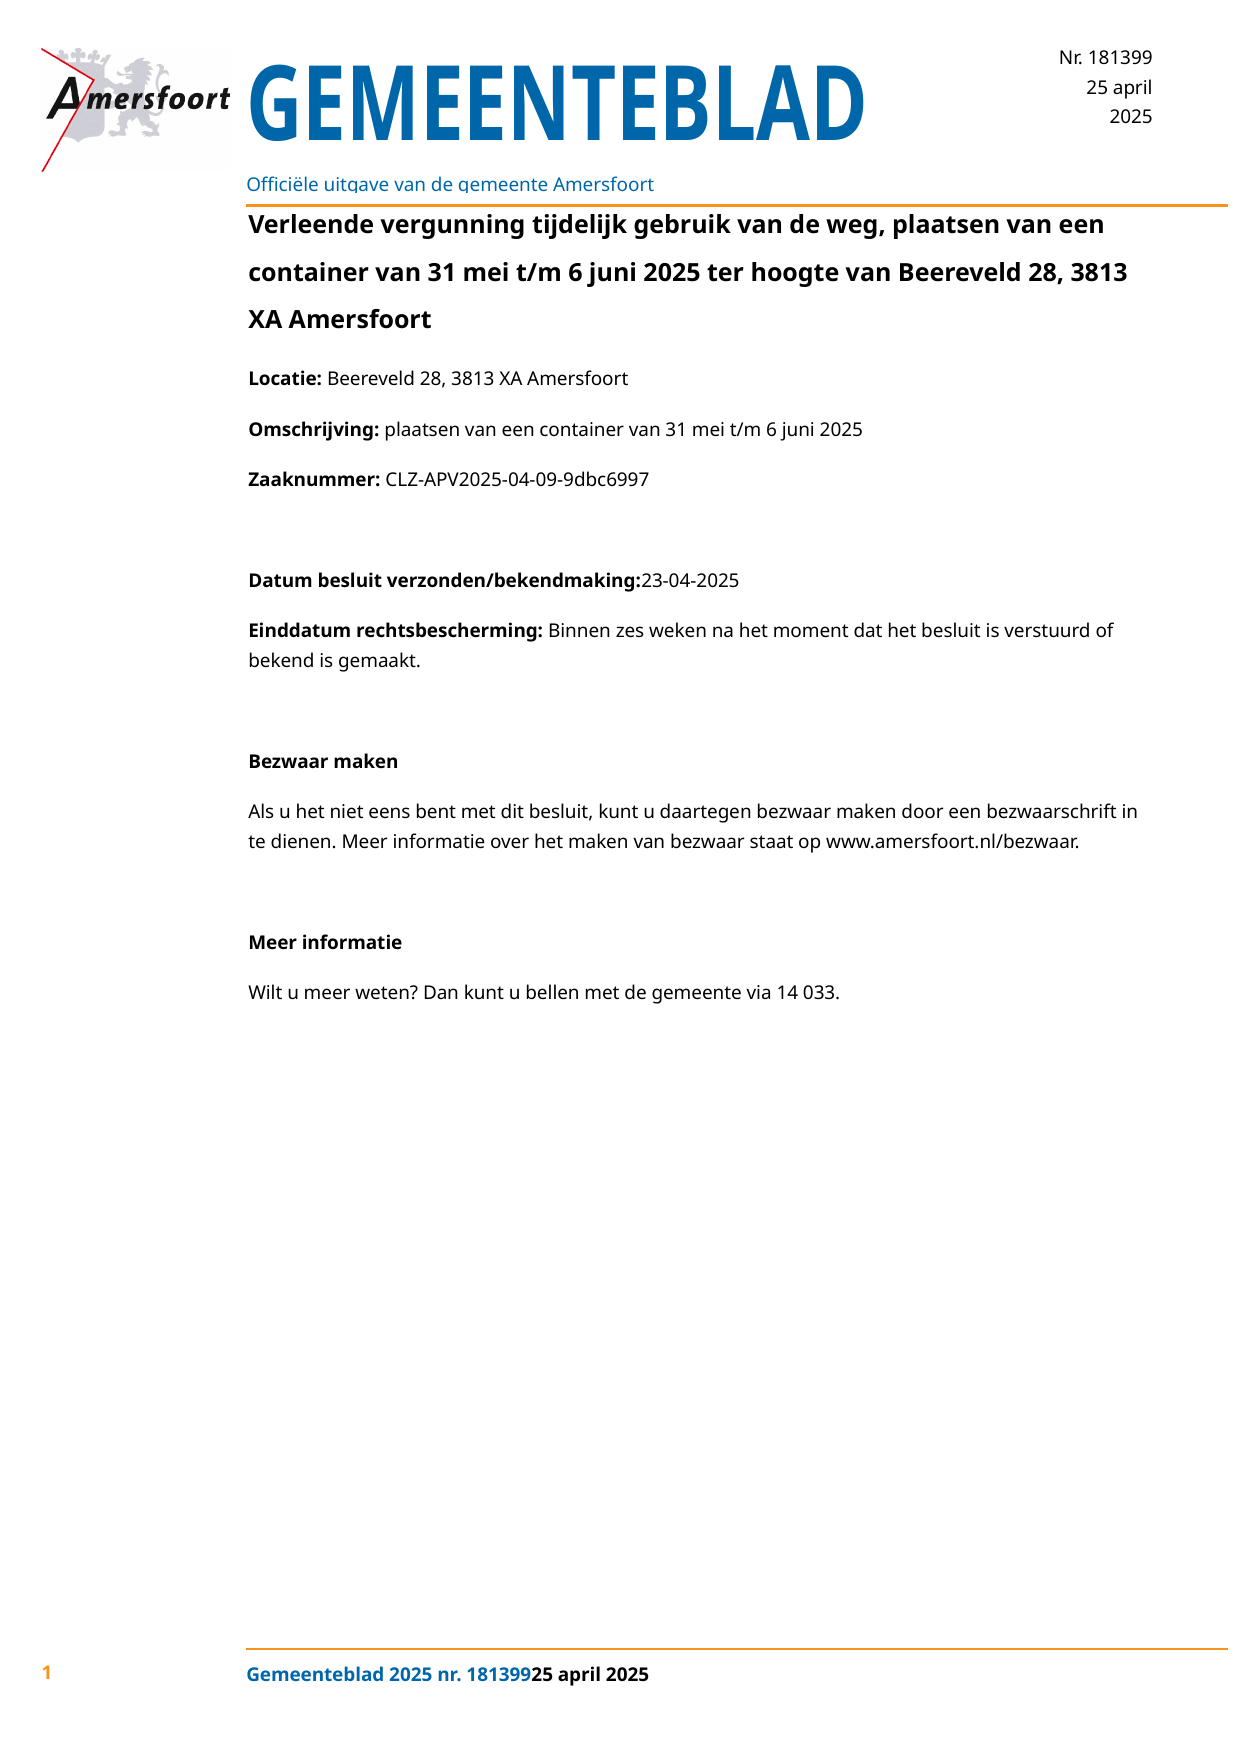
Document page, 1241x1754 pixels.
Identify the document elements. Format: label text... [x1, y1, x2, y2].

text Zaaknummer: CLZ-APV2025-04-09-9dbc6997 [248, 466, 1152, 492]
text Locatie: Beereveld 28, 3813 XA Amersfoort [248, 366, 1152, 391]
text Datum besluit verzonden/bekendmaking:23-04-2025 [248, 567, 1152, 593]
text Als u het niet eens bent met dit besluit, kunt u daartegen bezwaar maken door een bezwaarschrift in te dienen. Meer informatie over het maken van bezwaar staat op www.amersfoort.nl/bezwaar. [248, 798, 1152, 854]
text Omschrijving: plaatsen van een container van 31 mei t/m 6 juni 2025 [248, 416, 1152, 442]
text Meer informatie [248, 929, 1152, 954]
text Einddatum rechtsbescherming: Binnen zes weken na het moment dat het besluit is verstuurd of bekend is gemaakt. [248, 618, 1152, 673]
text Wilt u meer weten? Dan kunt u bellen met de gemeente via 14 033. [248, 979, 1152, 1005]
text Verleende vergunning tijdelijk gebruik van de weg, plaatsen van een container van 31 mei t/m 6 juni 2025 ter hoogte van Beereveld 28, 3813 XA Amersfoort [248, 207, 1152, 336]
picture [41, 47, 231, 172]
text Bezwaar maken [248, 748, 1152, 774]
